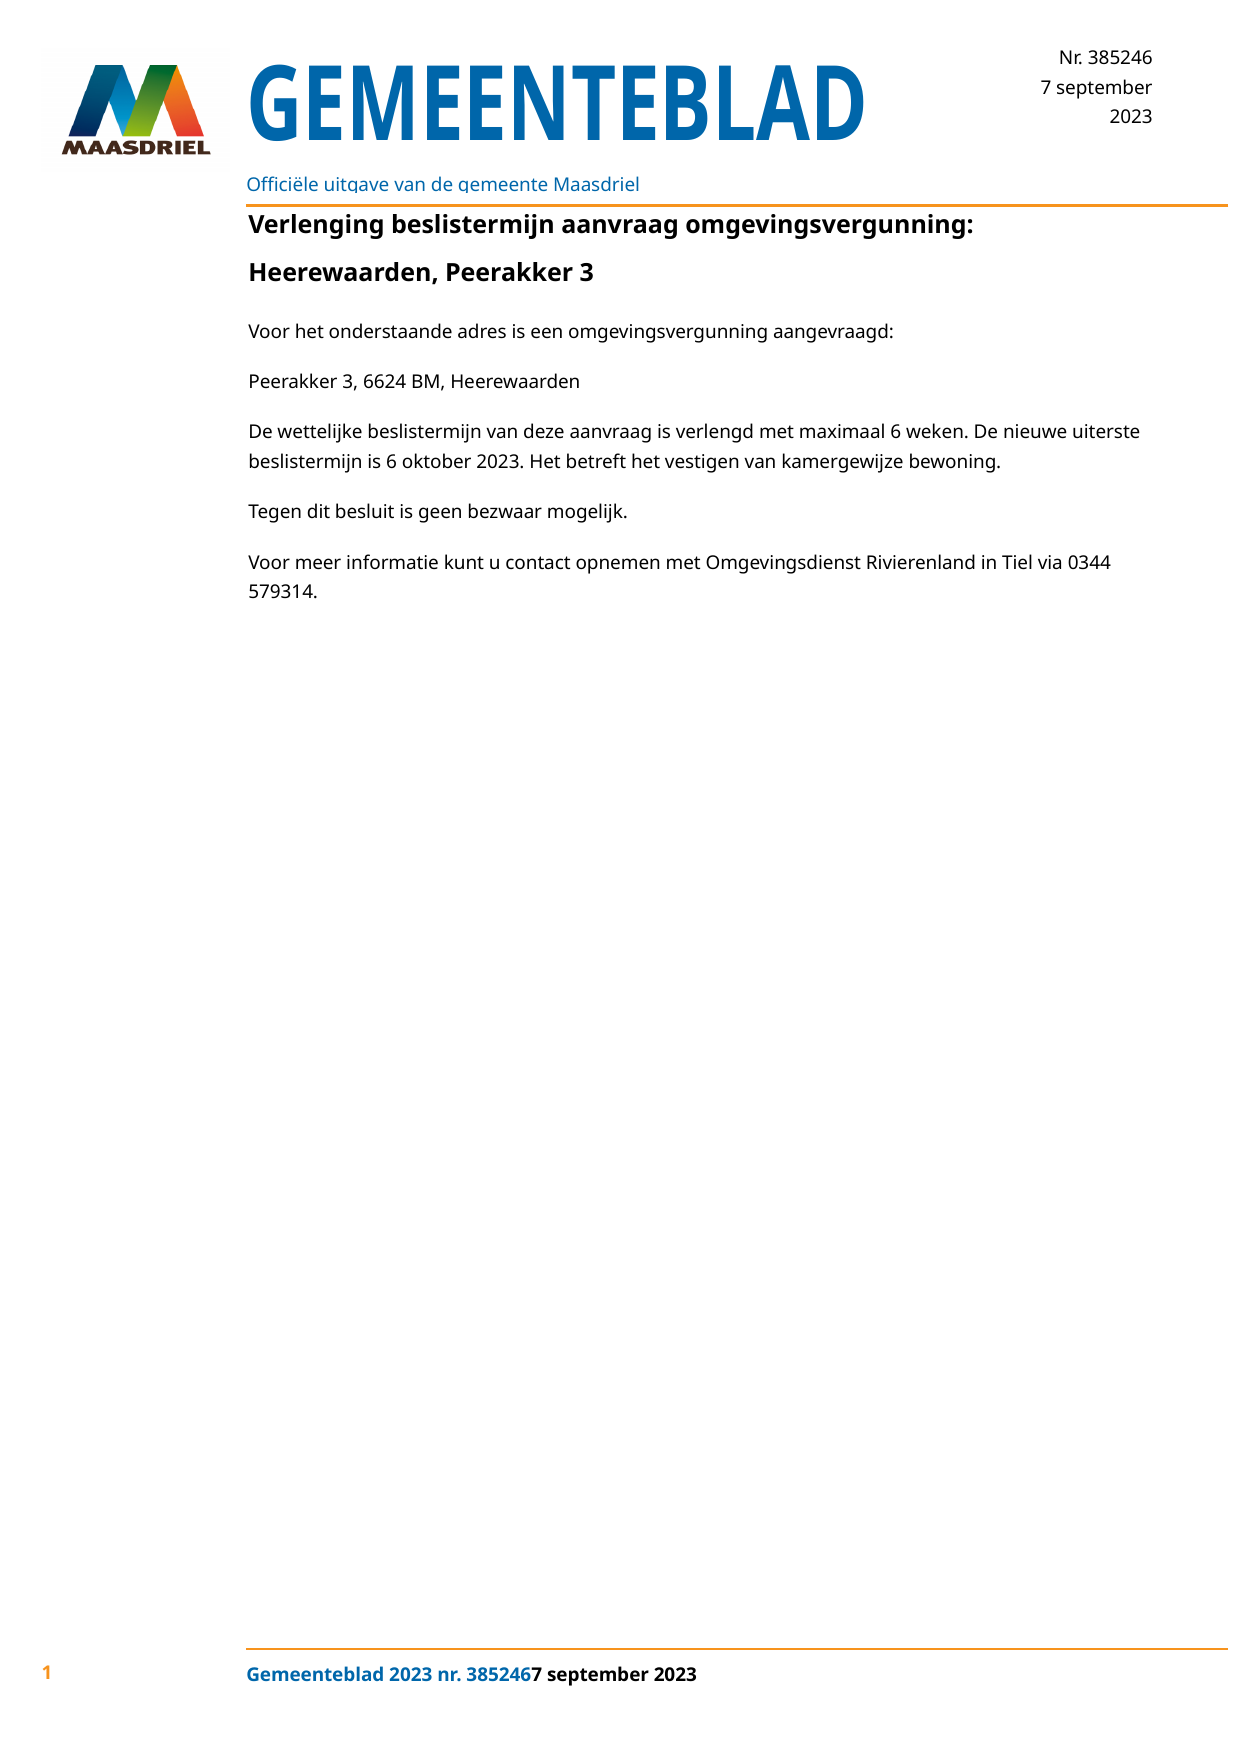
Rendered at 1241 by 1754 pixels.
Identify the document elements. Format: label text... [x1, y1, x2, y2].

text Voor het onderstaande adres is een omgevingsvergunning aangevraagd: [248, 318, 1152, 344]
text Peerakker 3, 6624 BM, Heerewaarden [248, 368, 1152, 394]
text De wettelijke beslistermijn van deze aanvraag is verlengd met maximaal 6 weken. De nieuwe uiterste beslistermijn is 6 oktober 2023. Het betreft het vestigen van kamergewijze bewoning. [248, 419, 1152, 474]
text Tegen dit besluit is geen bezwaar mogelijk. [248, 499, 1152, 524]
text Verlenging beslistermijn aanvraag omgevingsvergunning: Heerewaarden, Peerakker 3 [248, 207, 1152, 288]
picture [41, 47, 231, 172]
text Voor meer informatie kunt u contact opnemen met Omgevingsdienst Rivierenland in Tiel via 0344 579314. [248, 549, 1152, 604]
